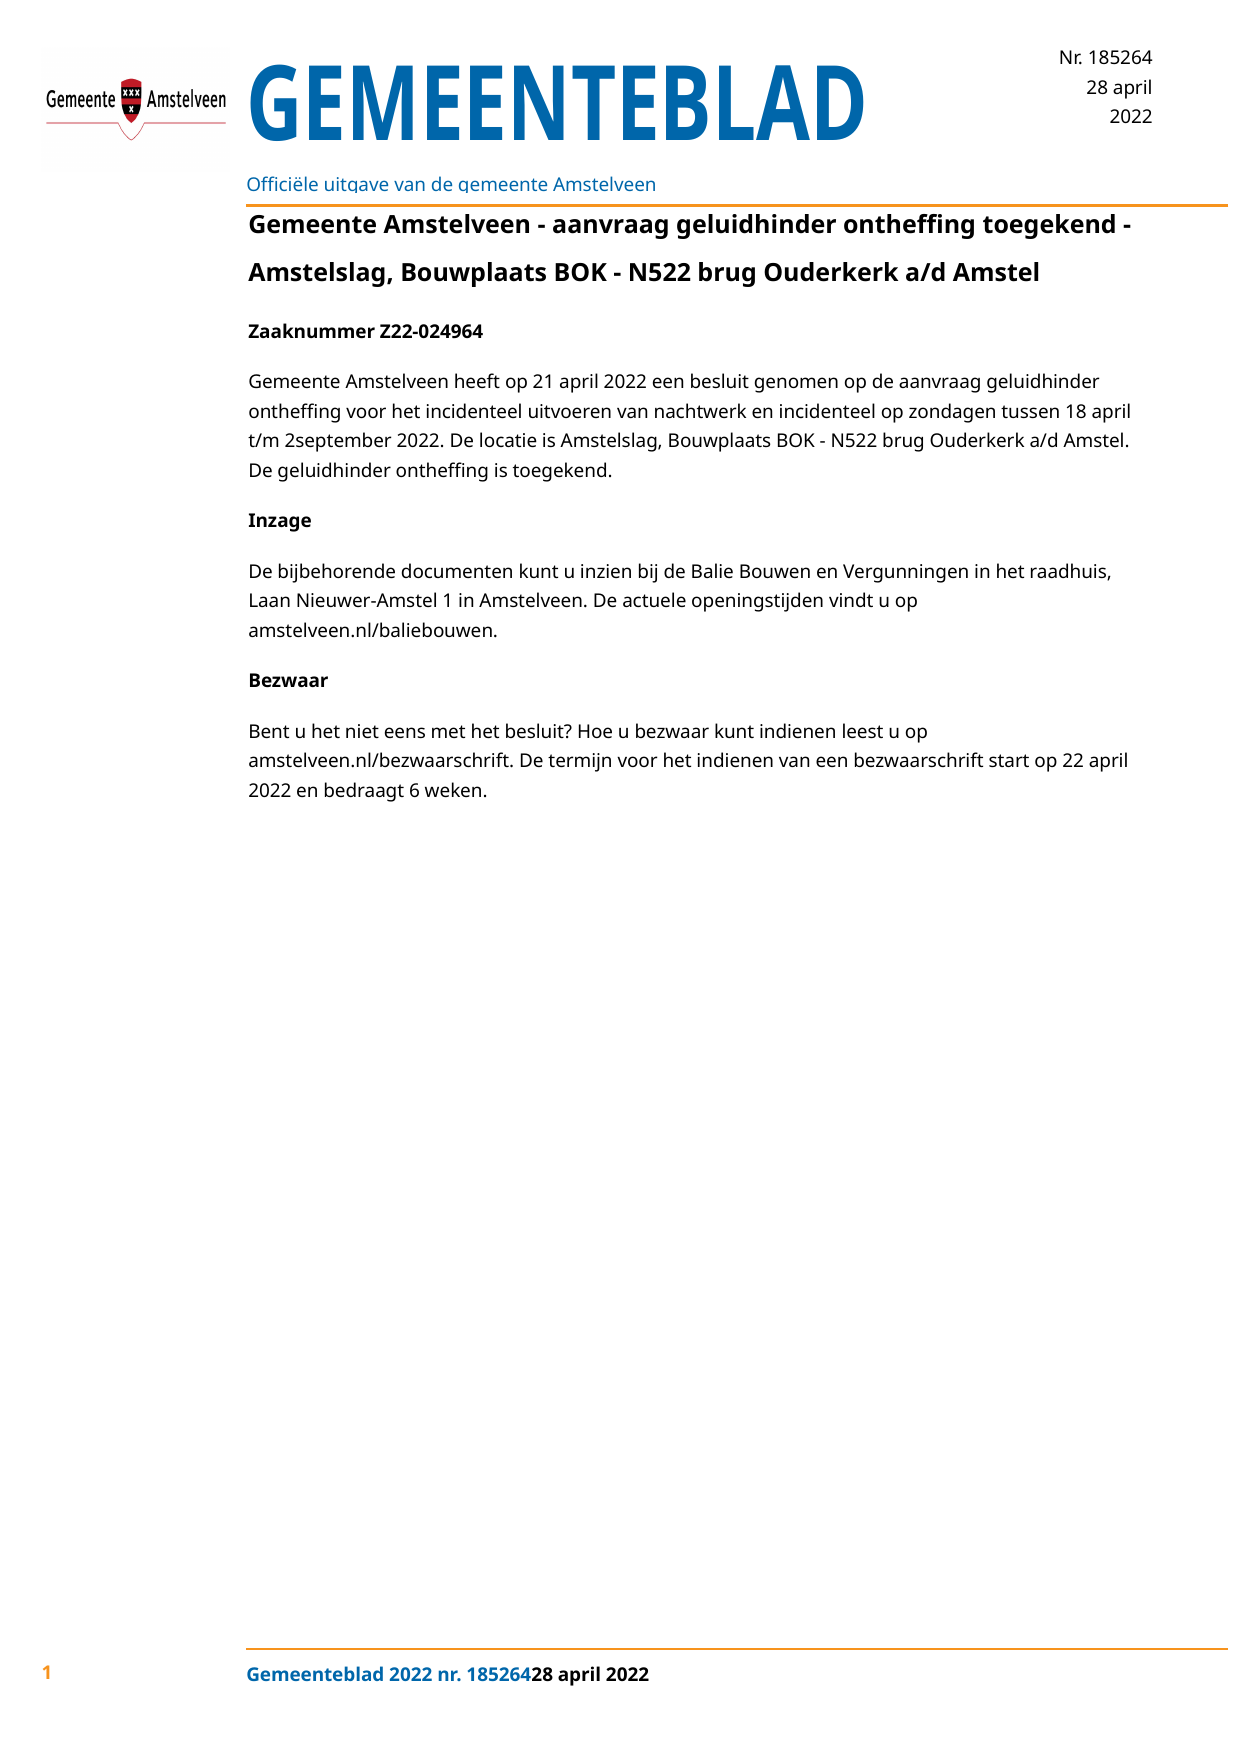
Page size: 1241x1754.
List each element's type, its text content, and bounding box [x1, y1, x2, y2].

text Gemeente Amstelveen heeft op 21 april 2022 een besluit genomen op de aanvraag geluidhinder ontheffing voor het incidenteel uitvoeren van nachtwerk en incidenteel op zondagen tussen 18 april t/m 2september 2022. De locatie is Amstelslag, Bouwplaats BOK - N522 brug Ouderkerk a/d Amstel. De geluidhinder ontheffing is toegekend. [248, 368, 1152, 483]
text Zaaknummer Z22-024964 [248, 318, 1152, 344]
text Gemeente Amstelveen - aanvraag geluidhinder ontheffing toegekend - Amstelslag, Bouwplaats BOK - N522 brug Ouderkerk a/d Amstel [248, 207, 1152, 288]
text De bijbehorende documenten kunt u inzien bij de Balie Bouwen en Vergunningen in het raadhuis, Laan Nieuwer-Amstel 1 in Amstelveen. De actuele openingstijden vindt u op amstelveen.nl/baliebouwen. [248, 558, 1152, 643]
text Bent u het niet eens met het besluit? Hoe u bezwaar kunt indienen leest u op amstelveen.nl/bezwaarschrift. De termijn voor het indienen van een bezwaarschrift start op 22 april 2022 en bedraagt 6 weken. [248, 718, 1152, 803]
text Bezwaar [248, 667, 1152, 693]
picture [41, 47, 231, 172]
text Inzage [248, 507, 1152, 533]
